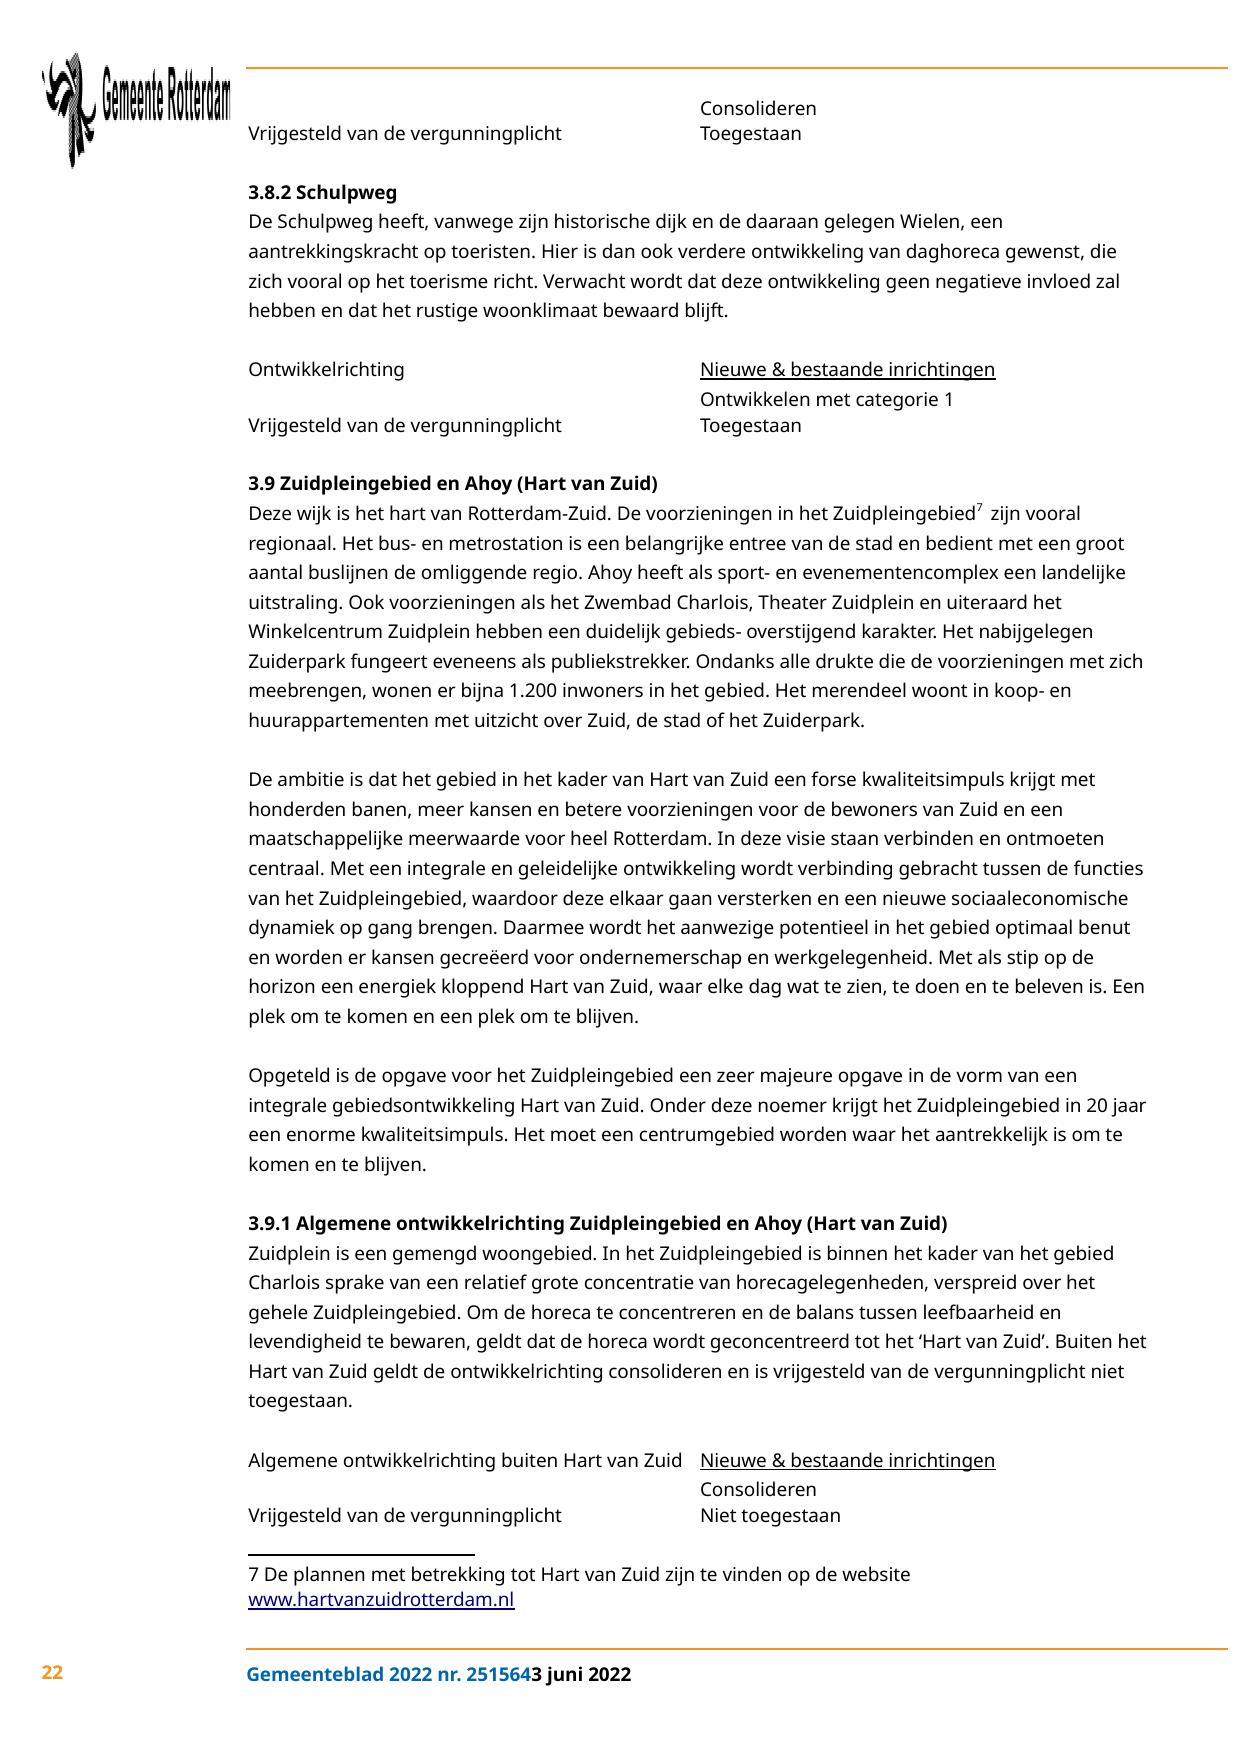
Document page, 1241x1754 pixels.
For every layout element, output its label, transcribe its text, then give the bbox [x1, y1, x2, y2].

text Deze wijk is het hart van Rotterdam-Zuid. De voorzieningen in het Zuidpleingebied zijn vooral regionaal. Het bus- en metrostation is een belangrijke entree van de stad en bedient met een groot aantal buslijnen de omliggende regio. Ahoy heeft als sport- en evenementencomplex een landelijke uitstraling. Ook voorzieningen als het Zwembad Charlois, Theater Zuidplein en uiteraard het Winkelcentrum Zuidplein hebben een duidelijk gebieds- overstijgend karakter. Het nabijgelegen Zuiderpark fungeert eveneens als publiekstrekker. Ondanks alle drukte die de voorzieningen met zich meebrengen, wonen er bijna 1.200 inwoners in het gebied. Het merendeel woont in koop- en huurappartementen met uitzicht over Zuid, de stad of het Zuiderpark. [248, 500, 1152, 733]
text 3.9.1 Algemene ontwikkelrichting Zuidpleingebied en Ahoy (Hart van Zuid) [248, 1210, 1152, 1236]
text Zuidplein is een gemengd woongebied. In het Zuidpleingebied is binnen het kader van het gebied Charlois sprake van een relatief grote concentratie van horecagelegenheden, verspreid over het gehele Zuidpleingebied. Om de horeca te concentreren en de balans tussen leefbaarheid en levendigheid te bewaren, geldt dat de horeca wordt geconcentreerd tot het ‘Hart van Zuid’. Buiten het Hart van Zuid geldt de ontwikkelrichting consolideren en is vrijgesteld van de vergunningplicht niet toegestaan. [248, 1240, 1152, 1413]
text De plannen met betrekking tot Hart van Zuid zijn te vinden op de website www.hartvanzuidrotterdam.nl [248, 1561, 1152, 1612]
table_header [248, 95, 700, 121]
text 3.9 Zuidpleingebied en Ahoy (Hart van Zuid) [248, 471, 1152, 496]
table_cell Toegestaan [700, 121, 1152, 146]
table_cell Vrijgesteld van de vergunningplicht [248, 1502, 700, 1528]
table_cell Toegestaan [700, 412, 1152, 438]
text Opgeteld is de opgave voor het Zuidpleingebied een zeer majeure opgave in de vorm van een integrale gebiedsontwikkeling Hart van Zuid. Onder deze noemer krijgt het Zuidpleingebied in 20 jaar een enorme kwaliteitsimpuls. Het moet een centrumgebied worden waar het aantrekkelijk is om te komen en te blijven. [248, 1062, 1152, 1177]
table_header Consolideren [700, 95, 1152, 121]
table_cell Vrijgesteld van de vergunningplicht [248, 412, 700, 438]
text De ambitie is dat het gebied in het kader van Hart van Zuid een forse kwaliteitsimpuls krijgt met honderden banen, meer kansen en betere voorzieningen voor de bewoners van Zuid en een maatschappelijke meerwaarde voor heel Rotterdam. In deze visie staan verbinden en ontmoeten centraal. Met een integrale en geleidelijke ontwikkeling wordt verbinding gebracht tussen de functies van het Zuidpleingebied, waardoor deze elkaar gaan versterken en een nieuwe sociaaleconomische dynamiek op gang brengen. Daarmee wordt het aanwezige potentieel in het gebied optimaal benut en worden er kansen gecreëerd voor ondernemerschap en werkgelegenheid. Met als stip op de horizon een energiek kloppend Hart van Zuid, waar elke dag wat te zien, te doen en te beleven is. Een plek om te komen en een plek om te blijven. [248, 766, 1152, 1029]
table_header Algemene ontwikkelrichting buiten Hart van Zuid [248, 1447, 700, 1502]
table_header Ontwikkelrichting [248, 357, 700, 412]
picture [41, 47, 231, 172]
table_header Nieuwe & bestaande inrichtingen Consolideren [700, 1447, 1152, 1502]
table_header Nieuwe & bestaande inrichtingen Ontwikkelen met categorie 1 [700, 357, 1152, 412]
text 3.8.2 Schulpweg [248, 179, 1152, 205]
text De Schulpweg heeft, vanwege zijn historische dijk en de daaraan gelegen Wielen, een aantrekkingskracht op toeristen. Hier is dan ook verdere ontwikkeling van daghoreca gewenst, die zich vooral op het toerisme richt. Verwacht wordt dat deze ontwikkeling geen negatieve invloed zal hebben en dat het rustige woonklimaat bewaard blijft. [248, 209, 1152, 323]
table_cell Niet toegestaan [700, 1502, 1152, 1528]
table_cell Vrijgesteld van de vergunningplicht [248, 121, 700, 146]
